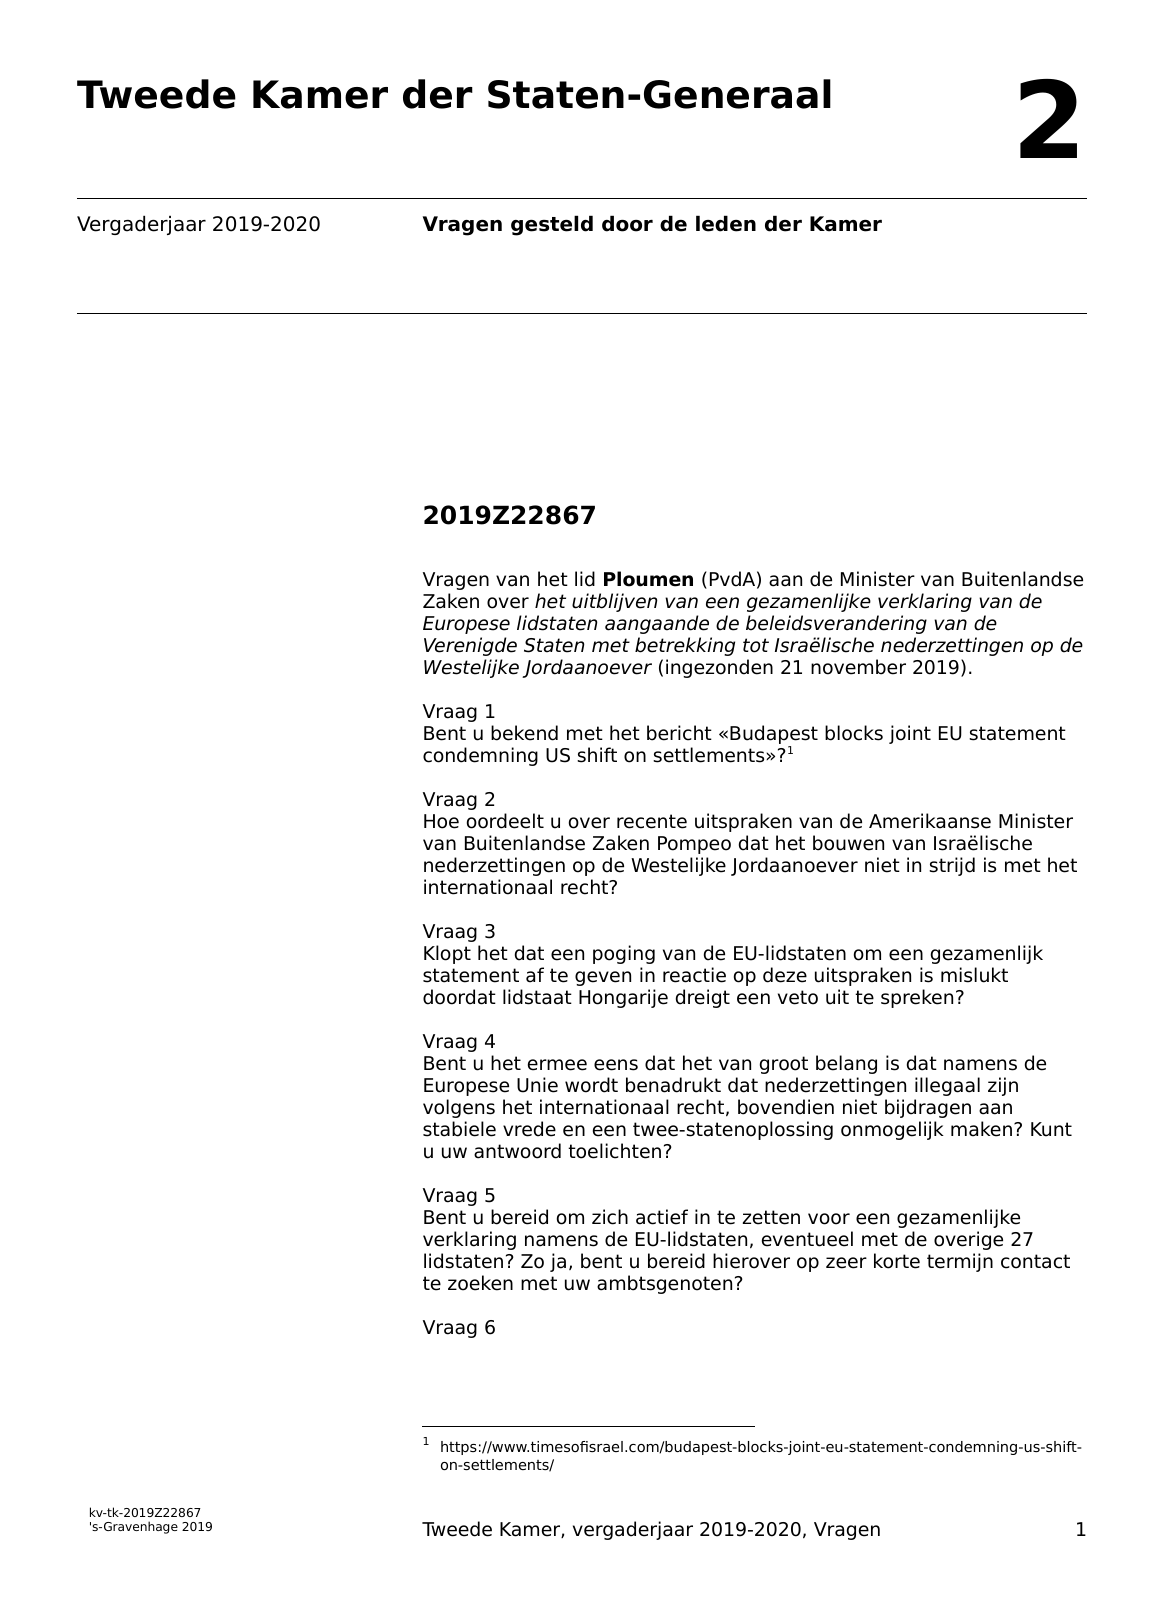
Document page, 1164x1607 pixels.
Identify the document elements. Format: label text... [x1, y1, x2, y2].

text Vraag 4 [422, 1031, 1087, 1053]
text Vraag 3 [422, 921, 1087, 943]
table_cell Vragen gesteld door de leden der Kamer [422, 199, 1087, 313]
text Bent u het ermee eens dat het van groot belang is dat namens de Europese Unie wordt benadrukt dat nederzettingen illegaal zijn volgens het internationaal recht, bovendien niet bijdragen aan stabiele vrede en een twee-statenoplossing onmogelijk maken? Kunt u uw antwoord toelichten? [422, 1053, 1087, 1163]
text Vragen van het lid Ploumen (PvdA) aan de Minister van Buitenlandse Zaken over het uitblijven van een gezamenlijke verklaring van de Europese lidstaten aangaande de beleidsverandering van de Verenigde Staten met betrekking tot Israëlische nederzettingen op de Westelijke Jordaanoever (ingezonden 21 november 2019). [422, 569, 1087, 679]
table_header 2 [886, 59, 1087, 198]
text https://www.timesofisrael.com/budapest-blocks-joint-eu-statement-condemning-us-shift-on-settlements/ [422, 1435, 1087, 1474]
text Vraag 2 [422, 789, 1087, 811]
text Klopt het dat een poging van de EU-lidstaten om een gezamenlijk statement af te geven in reactie op deze uitspraken is mislukt doordat lidstaat Hongarije dreigt een veto uit te spreken? [422, 943, 1087, 1009]
text Vraag 5 [422, 1185, 1087, 1207]
text 2019Z22867 [422, 501, 1087, 531]
text Hoe oordeelt u over recente uitspraken van de Amerikaanse Minister van Buitenlandse Zaken Pompeo dat het bouwen van Israëlische nederzettingen op de Westelijke Jordaanoever niet in strijd is met het internationaal recht? [422, 811, 1087, 899]
table_header Tweede Kamer der Staten-Generaal [77, 59, 886, 198]
text Bent u bekend met het bericht «Budapest blocks joint EU statement condemning US shift on settlements»? [422, 723, 1087, 767]
text Vraag 6 [422, 1317, 1087, 1339]
text Vraag 1 [422, 701, 1087, 723]
table_cell Vergaderjaar 2019-2020 [77, 199, 422, 313]
text Bent u bereid om zich actief in te zetten voor een gezamenlijke verklaring namens de EU-lidstaten, eventueel met de overige 27 lidstaten? Zo ja, bent u bereid hierover op zeer korte termijn contact te zoeken met uw ambtsgenoten? [422, 1207, 1087, 1295]
text 's-Gravenhage 2019 [88, 1520, 323, 1534]
text kv-tk-2019Z22867 [88, 1506, 323, 1520]
